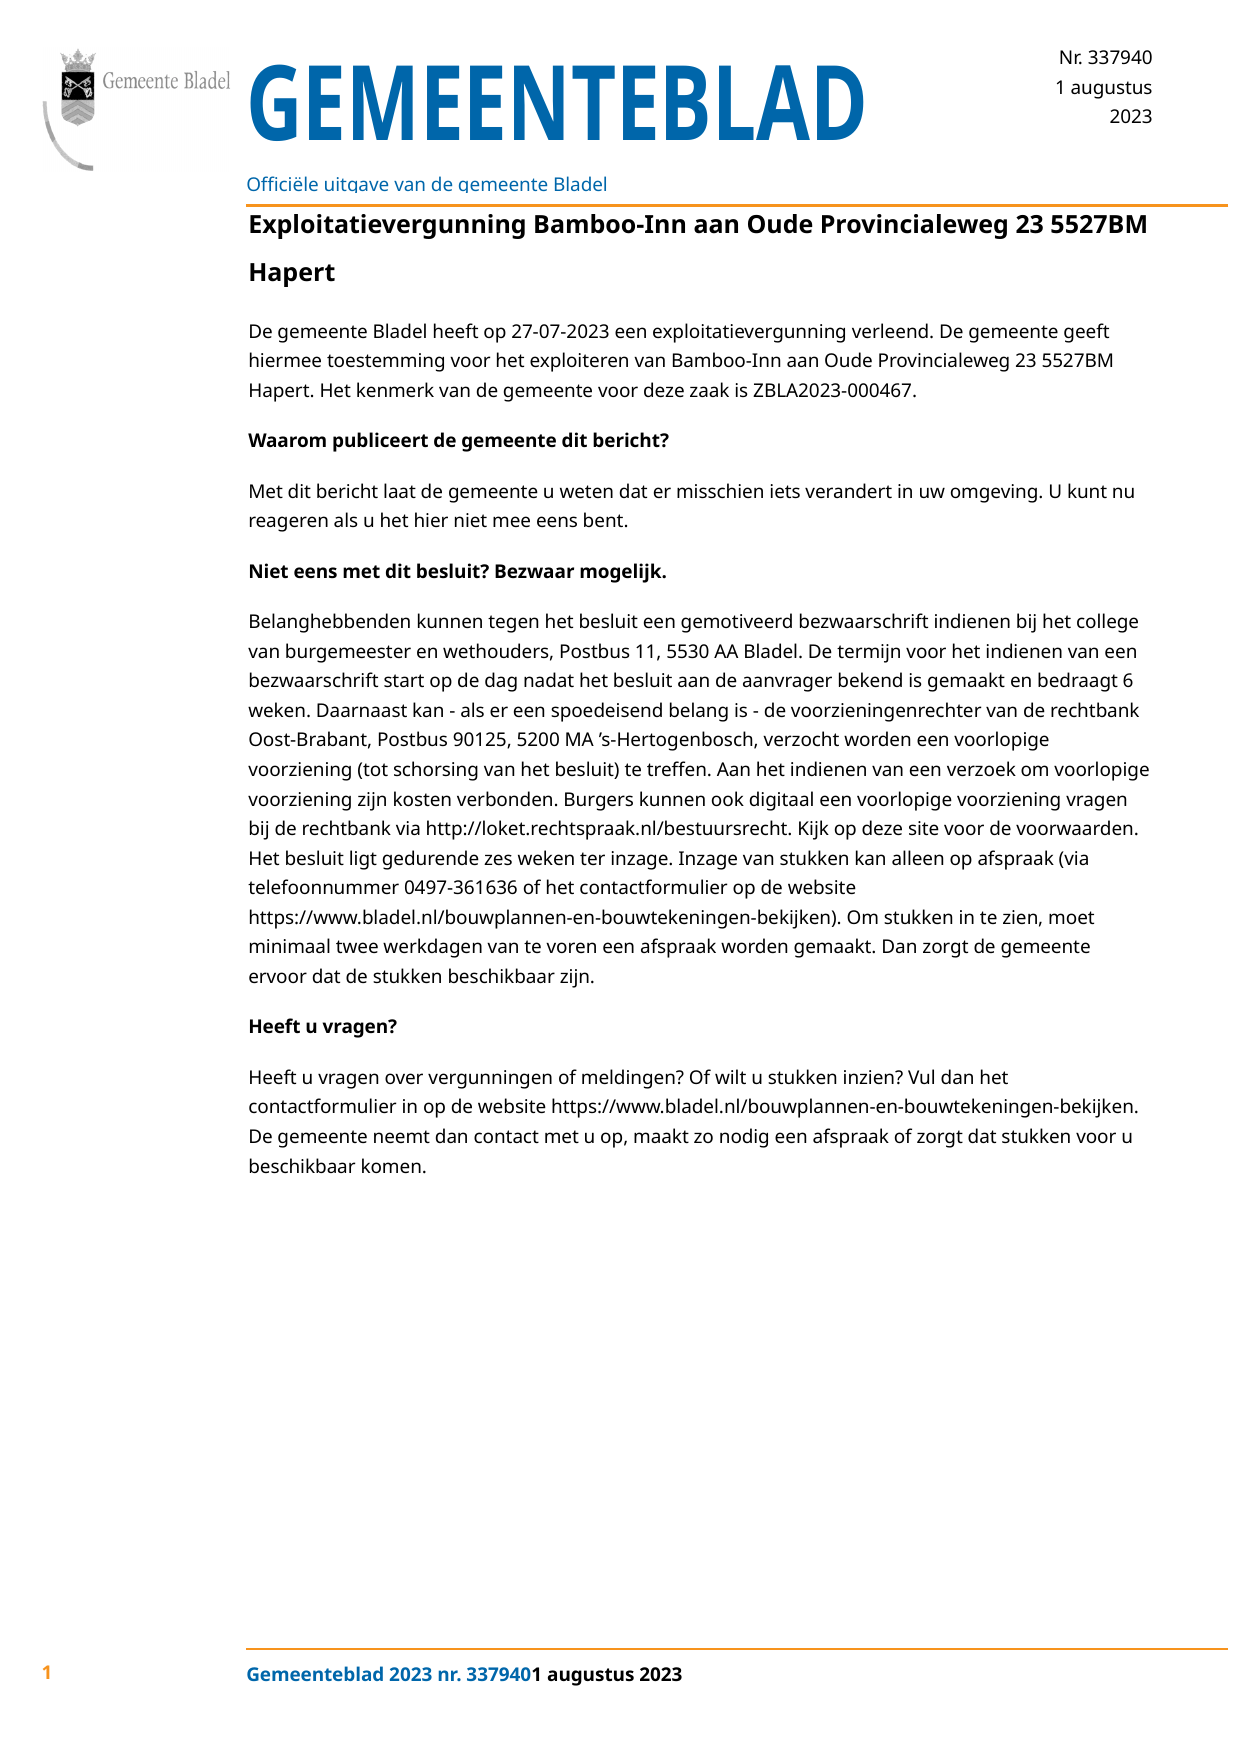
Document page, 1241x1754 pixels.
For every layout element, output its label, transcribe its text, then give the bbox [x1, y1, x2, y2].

text Exploitatievergunning Bamboo-Inn aan Oude Provincialeweg 23 5527BM Hapert [248, 207, 1152, 288]
text Met dit bericht laat de gemeente u weten dat er misschien iets verandert in uw omgeving. U kunt nu reageren als u het hier niet mee eens bent. [248, 478, 1152, 533]
text Heeft u vragen over vergunningen of meldingen? Of wilt u stukken inzien? Vul dan het contactformulier in op de website https://www.bladel.nl/bouwplannen-en-bouwtekeningen-bekijken. De gemeente neemt dan contact met u op, maakt zo nodig een afspraak of zorgt dat stukken voor u beschikbaar komen. [248, 1064, 1152, 1179]
text De gemeente Bladel heeft op 27-07-2023 een exploitatievergunning verleend. De gemeente geeft hiermee toestemming voor het exploiteren van Bamboo-Inn aan Oude Provincialeweg 23 5527BM Hapert. Het kenmerk van de gemeente voor deze zaak is ZBLA2023-000467. [248, 318, 1152, 403]
picture [41, 47, 231, 172]
text Niet eens met dit besluit? Bezwaar mogelijk. [248, 558, 1152, 584]
text Heeft u vragen? [248, 1014, 1152, 1039]
text Waarom publiceert de gemeente dit bericht? [248, 427, 1152, 453]
text Belanghebbenden kunnen tegen het besluit een gemotiveerd bezwaarschrift indienen bij het college van burgemeester en wethouders, Postbus 11, 5530 AA Bladel. De termijn voor het indienen van een bezwaarschrift start op de dag nadat het besluit aan de aanvrager bekend is gemaakt en bedraagt 6 weken. Daarnaast kan - als er een spoedeisend belang is - de voorzieningenrechter van de rechtbank Oost-Brabant, Postbus 90125, 5200 MA ’s-Hertogenbosch, verzocht worden een voorlopige voorziening (tot schorsing van het besluit) te treffen. Aan het indienen van een verzoek om voorlopige voorziening zijn kosten verbonden. Burgers kunnen ook digitaal een voorlopige voorziening vragen bij de rechtbank via http://loket.rechtspraak.nl/bestuursrecht. Kijk op deze site voor de voorwaarden. Het besluit ligt gedurende zes weken ter inzage. Inzage van stukken kan alleen op afspraak (via telefoonnummer 0497-361636 of het contactformulier op de website https://www.bladel.nl/bouwplannen-en-bouwtekeningen-bekijken). Om stukken in te zien, moet minimaal twee werkdagen van te voren een afspraak worden gemaakt. Dan zorgt de gemeente ervoor dat de stukken beschikbaar zijn. [248, 608, 1152, 989]
